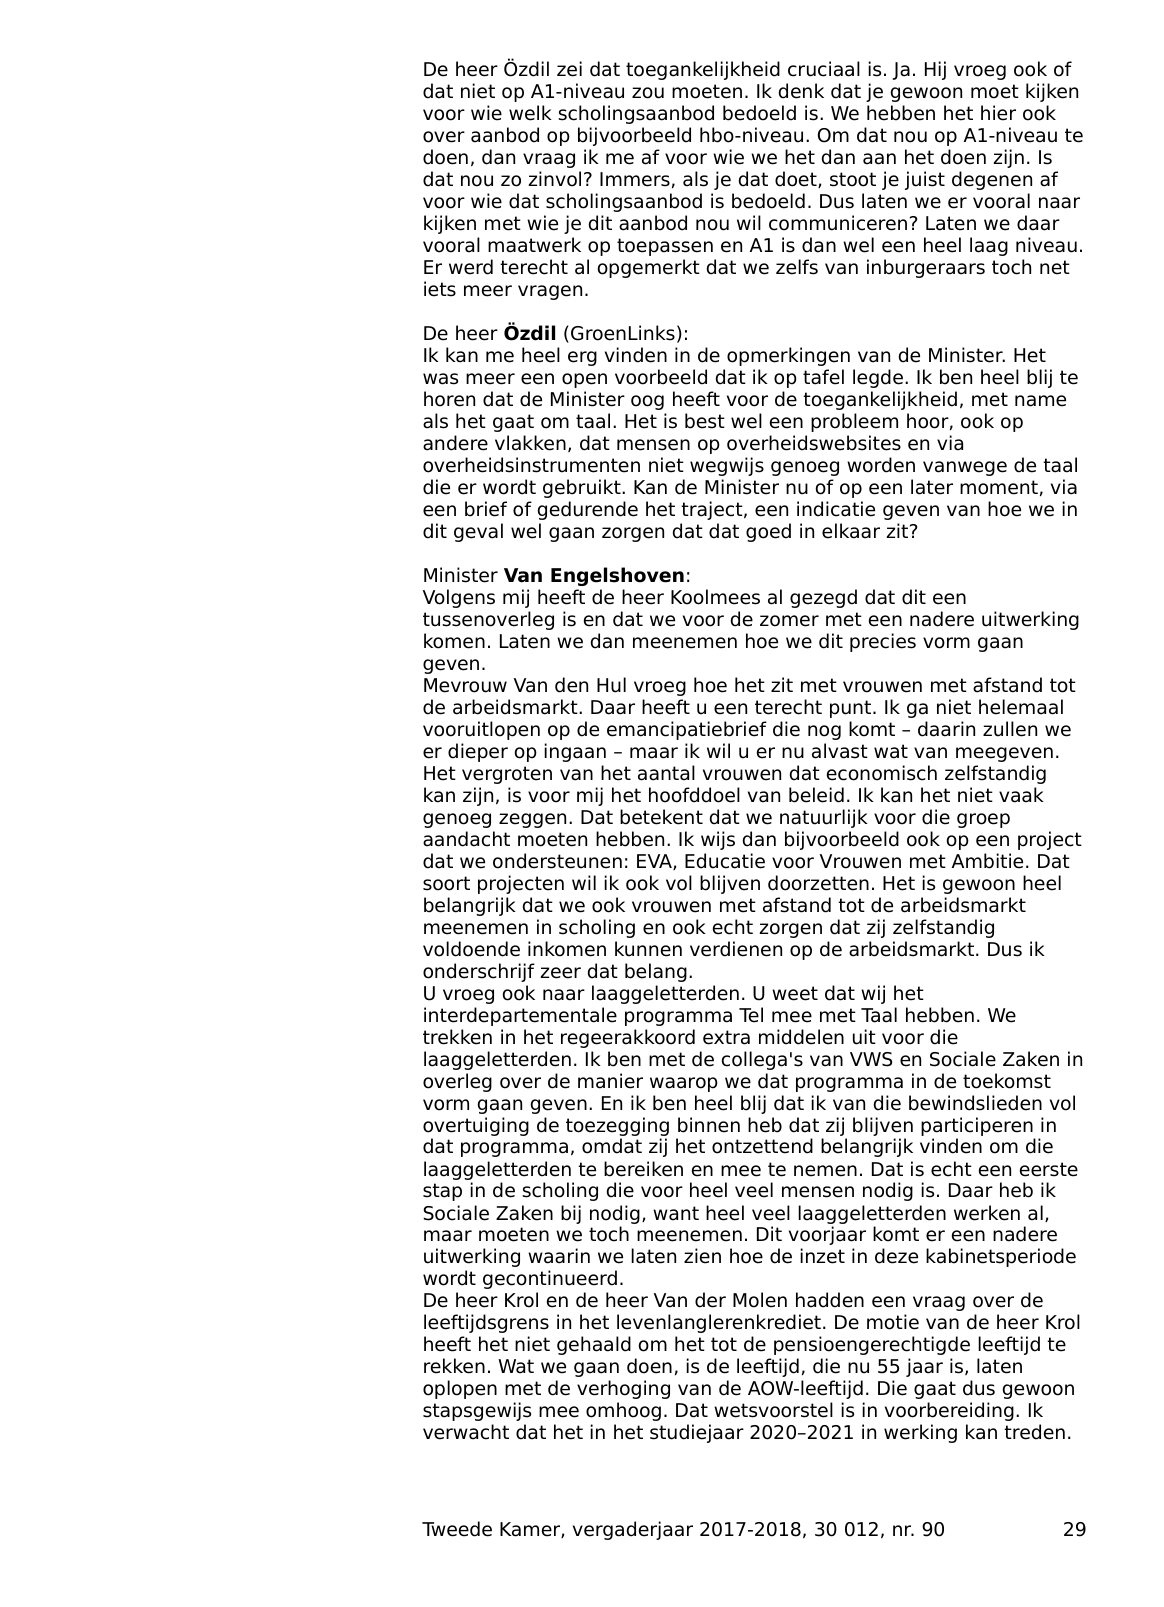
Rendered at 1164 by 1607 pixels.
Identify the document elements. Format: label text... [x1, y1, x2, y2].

text De heer Özdil zei dat toegankelijkheid cruciaal is. Ja. Hij vroeg ook of dat niet op A1-niveau zou moeten. Ik denk dat je gewoon moet kijken voor wie welk scholingsaanbod bedoeld is. We hebben het hier ook over aanbod op bijvoorbeeld hbo-niveau. Om dat nou op A1-niveau te doen, dan vraag ik me af voor wie we het dan aan het doen zijn. Is dat nou zo zinvol? Immers, als je dat doet, stoot je juist degenen af voor wie dat scholingsaanbod is bedoeld. Dus laten we er vooral naar kijken met wie je dit aanbod nou wil communiceren? Laten we daar vooral maatwerk op toepassen en A1 is dan wel een heel laag niveau. Er werd terecht al opgemerkt dat we zelfs van inburgeraars toch net iets meer vragen. [422, 59, 1087, 301]
text U vroeg ook naar laaggeletterden. U weet dat wij het interdepartementale programma Tel mee met Taal hebben. We trekken in het regeerakkoord extra middelen uit voor die laaggeletterden. Ik ben met de collega's van VWS en Sociale Zaken in overleg over de manier waarop we dat programma in de toekomst vorm gaan geven. En ik ben heel blij dat ik van die bewindslieden vol overtuiging de toezegging binnen heb dat zij blijven participeren in dat programma, omdat zij het ontzettend belangrijk vinden om die laaggeletterden te bereiken en mee te nemen. Dat is echt een eerste stap in de scholing die voor heel veel mensen nodig is. Daar heb ik Sociale Zaken bij nodig, want heel veel laaggeletterden werken al, maar moeten we toch meenemen. Dit voorjaar komt er een nadere uitwerking waarin we laten zien hoe de inzet in deze kabinetsperiode wordt gecontinueerd. [422, 983, 1087, 1290]
text Mevrouw Van den Hul vroeg hoe het zit met vrouwen met afstand tot de arbeidsmarkt. Daar heeft u een terecht punt. Ik ga niet helemaal vooruitlopen op de emancipatiebrief die nog komt – daarin zullen we er dieper op ingaan – maar ik wil u er nu alvast wat van meegeven. Het vergroten van het aantal vrouwen dat economisch zelfstandig kan zijn, is voor mij het hoofddoel van beleid. Ik kan het niet vaak genoeg zeggen. Dat betekent dat we natuurlijk voor die groep aandacht moeten hebben. Ik wijs dan bijvoorbeeld ook op een project dat we ondersteunen: EVA, Educatie voor Vrouwen met Ambitie. Dat soort projecten wil ik ook vol blijven doorzetten. Het is gewoon heel belangrijk dat we ook vrouwen met afstand tot de arbeidsmarkt meenemen in scholing en ook echt zorgen dat zij zelfstandig voldoende inkomen kunnen verdienen op de arbeidsmarkt. Dus ik onderschrijf zeer dat belang. [422, 675, 1087, 983]
text De heer Özdil (GroenLinks): [422, 323, 1087, 345]
text Minister Van Engelshoven: [422, 565, 1087, 587]
text Ik kan me heel erg vinden in de opmerkingen van de Minister. Het was meer een open voorbeeld dat ik op tafel legde. Ik ben heel blij te horen dat de Minister oog heeft voor de toegankelijkheid, met name als het gaat om taal. Het is best wel een probleem hoor, ook op andere vlakken, dat mensen op overheidswebsites en via overheidsinstrumenten niet wegwijs genoeg worden vanwege de taal die er wordt gebruikt. Kan de Minister nu of op een later moment, via een brief of gedurende het traject, een indicatie geven van hoe we in dit geval wel gaan zorgen dat dat goed in elkaar zit? [422, 345, 1087, 543]
text Volgens mij heeft de heer Koolmees al gezegd dat dit een tussenoverleg is en dat we voor de zomer met een nadere uitwerking komen. Laten we dan meenemen hoe we dit precies vorm gaan geven. [422, 587, 1087, 675]
text De heer Krol en de heer Van der Molen hadden een vraag over de leeftijdsgrens in het levenlanglerenkrediet. De motie van de heer Krol heeft het niet gehaald om het tot de pensioengerechtigde leeftijd te rekken. Wat we gaan doen, is de leeftijd, die nu 55 jaar is, laten oplopen met de verhoging van de AOW-leeftijd. Die gaat dus gewoon stapsgewijs mee omhoog. Dat wetsvoorstel is in voorbereiding. Ik verwacht dat het in het studiejaar 2020–2021 in werking kan treden. [422, 1290, 1087, 1444]
